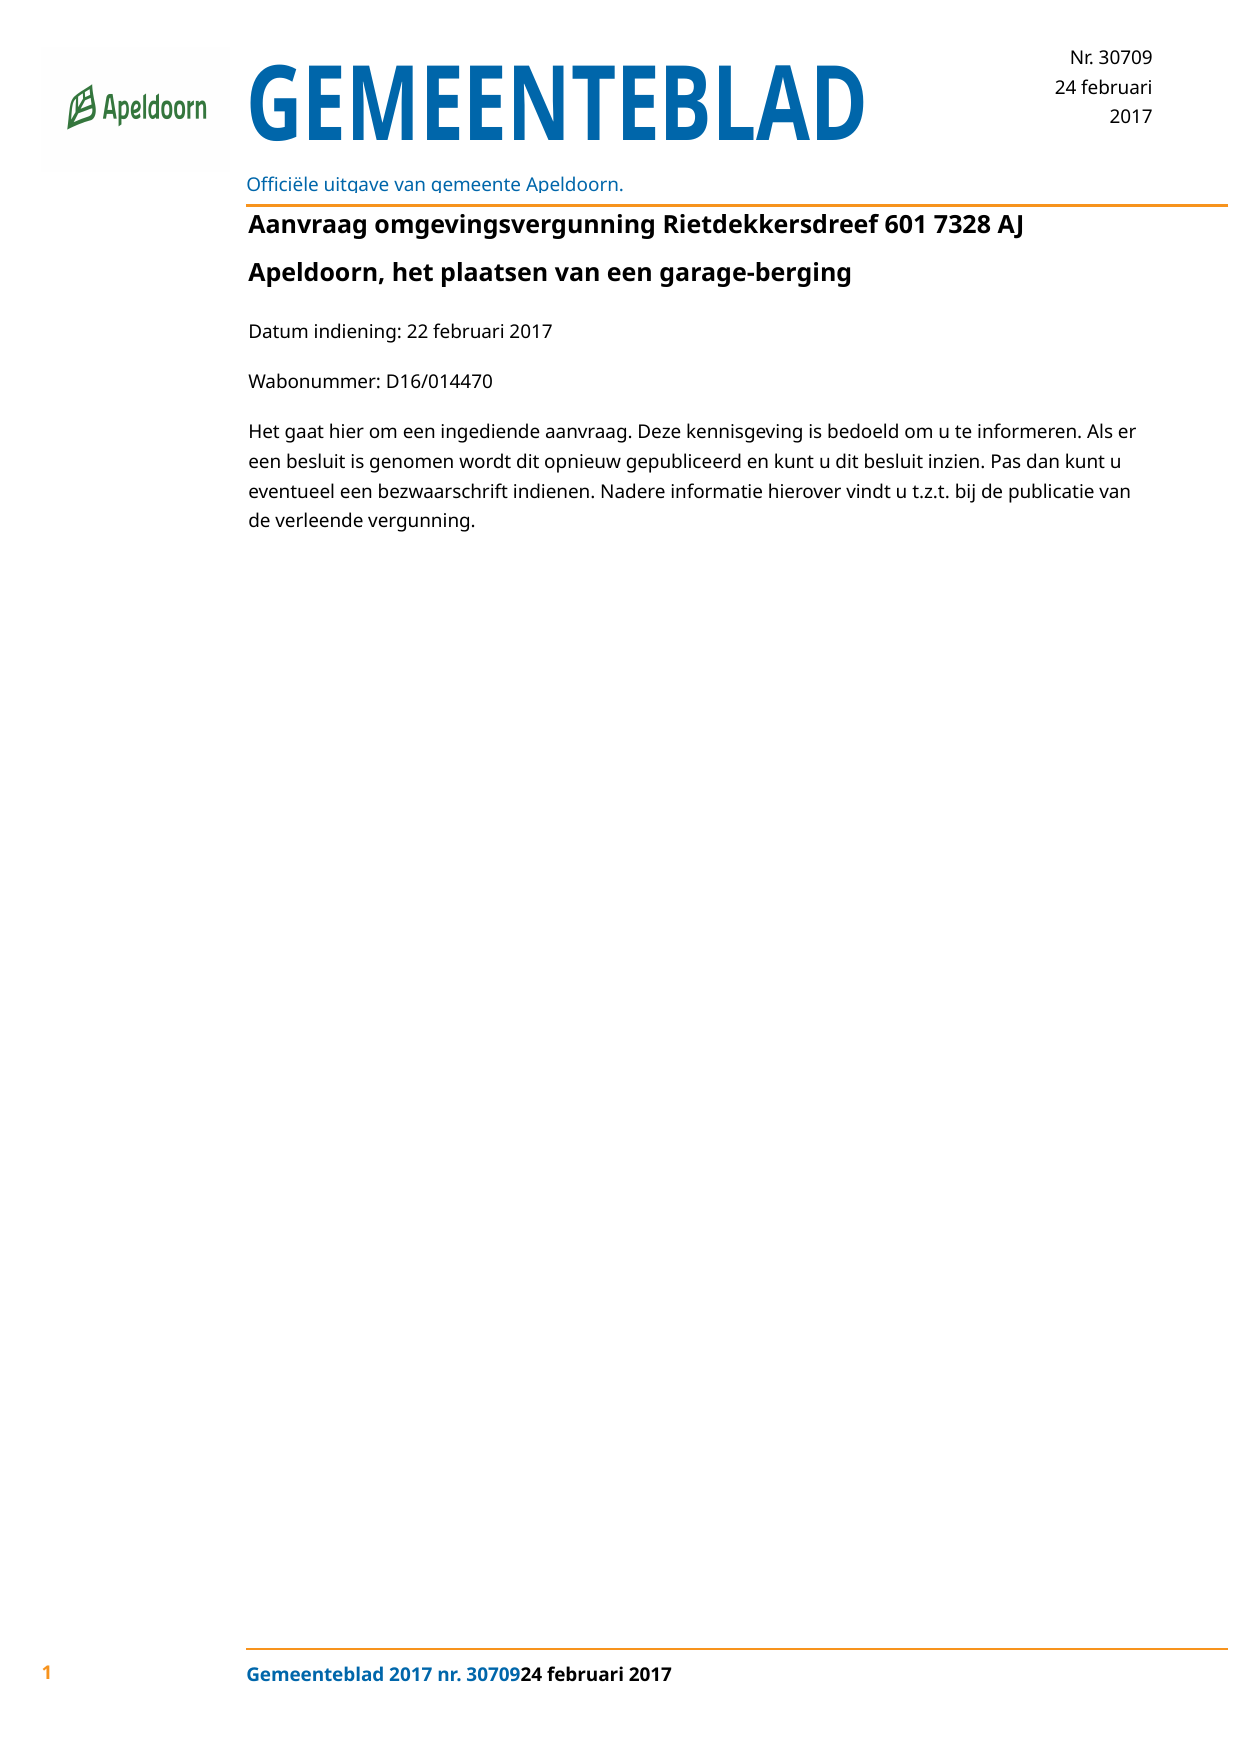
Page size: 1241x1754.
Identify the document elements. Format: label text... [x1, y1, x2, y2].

picture [41, 47, 231, 172]
text Datum indiening: 22 februari 2017 [248, 318, 1152, 344]
text Aanvraag omgevingsvergunning Rietdekkersdreef 601 7328 AJ Apeldoorn, het plaatsen van een garage-berging [248, 207, 1152, 288]
text Wabonummer: D16/014470 [248, 368, 1152, 394]
text Het gaat hier om een ingediende aanvraag. Deze kennisgeving is bedoeld om u te informeren. Als er een besluit is genomen wordt dit opnieuw gepubliceerd en kunt u dit besluit inzien. Pas dan kunt u eventueel een bezwaarschrift indienen. Nadere informatie hierover vindt u t.z.t. bij de publicatie van de verleende vergunning. [248, 419, 1152, 533]
